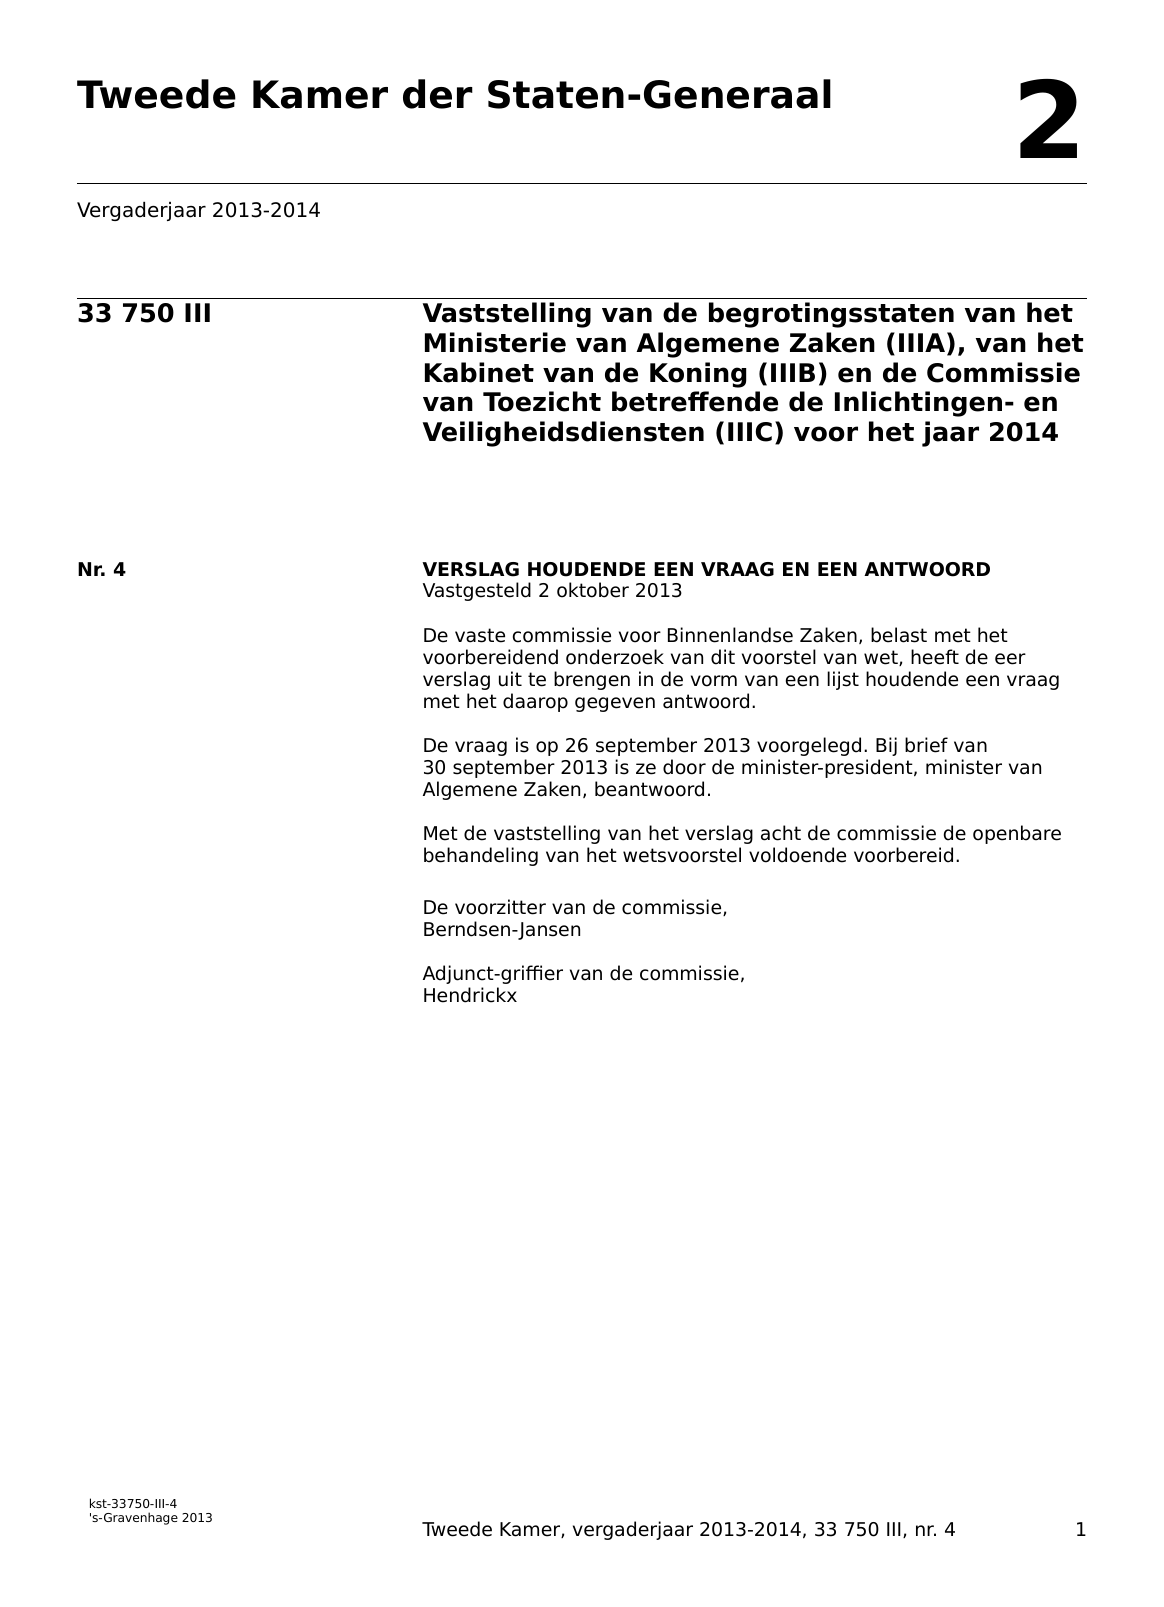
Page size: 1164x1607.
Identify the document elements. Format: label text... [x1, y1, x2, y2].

table_header 2 [886, 59, 1087, 183]
text De voorzitter van de commissie, Berndsen-Jansen [422, 897, 1087, 941]
subtitle Nr. 4 VERSLAG HOUDENDE EEN VRAAG EN EEN ANTWOORD [77, 558, 1087, 580]
text De vraag is op 26 september 2013 voorgelegd. Bij brief van 30 september 2013 is ze door de minister-president, minister van Algemene Zaken, beantwoord. [422, 735, 1087, 801]
table_cell Vergaderjaar 2013-2014 [77, 184, 1087, 298]
subtitle 33 750 III Vaststelling van de begrotingsstaten van het Ministerie van Algemene Zaken (IIIA), van het Kabinet van de Koning (IIIB) en de Commissie van Toezicht betreffende de Inlichtingen- en Veiligheidsdiensten (IIIC) voor het jaar 2014 [77, 299, 1087, 447]
text 's-Gravenhage 2013 [88, 1511, 323, 1525]
text kst-33750-III-4 [88, 1497, 323, 1511]
text Met de vaststelling van het verslag acht de commissie de openbare behandeling van het wetsvoorstel voldoende voorbereid. [422, 823, 1087, 867]
text Vastgesteld 2 oktober 2013 [422, 580, 1087, 602]
text De vaste commissie voor Binnenlandse Zaken, belast met het voorbereidend onderzoek van dit voorstel van wet, heeft de eer verslag uit te brengen in de vorm van een lijst houdende een vraag met het daarop gegeven antwoord. [422, 624, 1087, 712]
table_header Tweede Kamer der Staten-Generaal [77, 59, 886, 183]
text Adjunct-griffier van de commissie, Hendrickx [422, 963, 1087, 1007]
